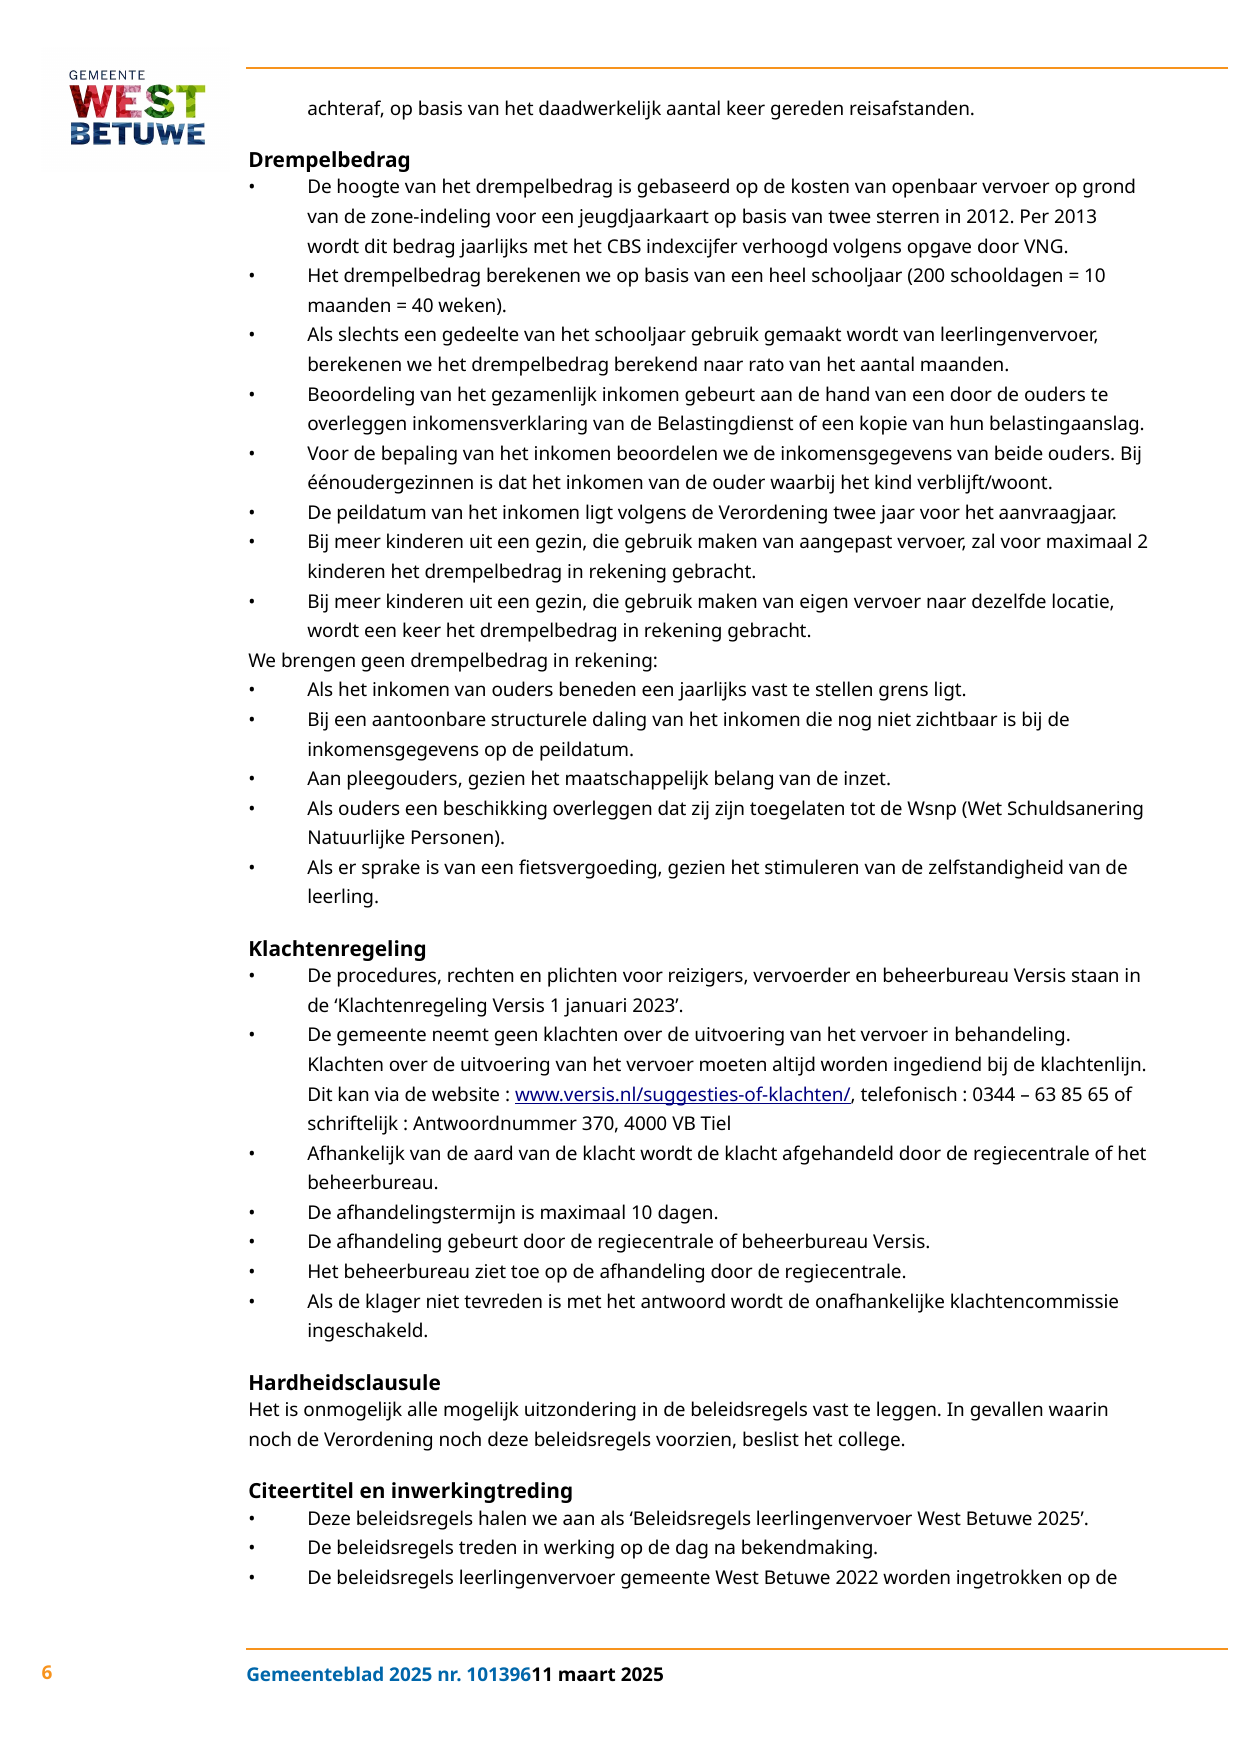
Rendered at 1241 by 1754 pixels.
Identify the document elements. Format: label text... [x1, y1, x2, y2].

list De beleidsregels treden in werking op de dag na bekendmaking. [248, 1534, 1152, 1560]
picture [41, 47, 231, 172]
list De peildatum van het inkomen ligt volgens de Verordening twee jaar voor het aanvraagjaar. [248, 499, 1152, 525]
list De gemeente neemt geen klachten over de uitvoering van het vervoer in behandeling. Klachten over de uitvoering van het vervoer moeten altijd worden ingediend bij de klachtenlijn. Dit kan via de website : www.versis.nl/suggesties-of-klachten/, telefonisch : 0344 – 63 85 65 of schriftelijk : Antwoordnummer 370, 4000 VB Tiel [248, 1022, 1152, 1136]
list De procedures, rechten en plichten voor reizigers, vervoerder en beheerbureau Versis staan in de ‘Klachtenregeling Versis 1 januari 2023’. [248, 962, 1152, 1018]
list De afhandelingstermijn is maximaal 10 dagen. [248, 1199, 1152, 1225]
text Het is onmogelijk alle mogelijk uitzondering in de beleidsregels vast te leggen. In gevallen waarin noch de Verordening noch deze beleidsregels voorzien, beslist het college. [248, 1396, 1152, 1452]
list Bij meer kinderen uit een gezin, die gebruik maken van eigen vervoer naar dezelfde locatie, wordt een keer het drempelbedrag in rekening gebracht. [248, 588, 1152, 643]
list Als er sprake is van een fietsvergoeding, gezien het stimuleren van de zelfstandigheid van de leerling. [248, 854, 1152, 909]
list De afhandeling gebeurt door de regiecentrale of beheerbureau Versis. [248, 1229, 1152, 1254]
list Beoordeling van het gezamenlijk inkomen gebeurt aan de hand van een door de ouders te overleggen inkomensverklaring van de Belastingdienst of een kopie van hun belastingaanslag. [248, 381, 1152, 436]
list De beleidsregels leerlingenvervoer gemeente West Betuwe 2022 worden ingetrokken op de [248, 1564, 1152, 1590]
list Als het inkomen van ouders beneden een jaarlijks vast te stellen grens ligt. [248, 677, 1152, 702]
list Afhankelijk van de aard van de klacht wordt de klacht afgehandeld door de regiecentrale of het beheerbureau. [248, 1140, 1152, 1195]
list Bij een aantoonbare structurele daling van het inkomen die nog niet zichtbaar is bij de inkomensgegevens op de peildatum. [248, 706, 1152, 761]
list achteraf, op basis van het daadwerkelijk aantal keer gereden reisafstanden. [248, 95, 1152, 121]
list Het beheerbureau ziet toe op de afhandeling door de regiecentrale. [248, 1258, 1152, 1284]
list De hoogte van het drempelbedrag is gebaseerd op de kosten van openbaar vervoer op grond van de zone-indeling voor een jeugdjaarkaart op basis van twee sterren in 2012. Per 2013 wordt dit bedrag jaarlijks met het CBS indexcijfer verhoogd volgens opgave door VNG. [248, 174, 1152, 258]
list Als de klager niet tevreden is met het antwoord wordt de onafhankelijke klachtencommissie ingeschakeld. [248, 1288, 1152, 1343]
text Citeertitel en inwerkingtreding [248, 1476, 1152, 1505]
list Als ouders een beschikking overleggen dat zij zijn toegelaten tot de Wsnp (Wet Schuldsanering Natuurlijke Personen). [248, 795, 1152, 850]
list Deze beleidsregels halen we aan als ‘Beleidsregels leerlingenvervoer West Betuwe 2025’. [248, 1505, 1152, 1531]
list Aan pleegouders, gezien het maatschappelijk belang van de inzet. [248, 765, 1152, 791]
list Bij meer kinderen uit een gezin, die gebruik maken van aangepast vervoer, zal voor maximaal 2 kinderen het drempelbedrag in rekening gebracht. [248, 529, 1152, 584]
text We brengen geen drempelbedrag in rekening: [248, 647, 1152, 673]
text Klachtenregeling [248, 934, 1152, 962]
text Hardheidsclausule [248, 1368, 1152, 1396]
text Drempelbedrag [248, 145, 1152, 174]
list Als slechts een gedeelte van het schooljaar gebruik gemaakt wordt van leerlingenvervoer, berekenen we het drempelbedrag berekend naar rato van het aantal maanden. [248, 322, 1152, 377]
list Het drempelbedrag berekenen we op basis van een heel schooljaar (200 schooldagen = 10 maanden = 40 weken). [248, 262, 1152, 318]
list Voor de bepaling van het inkomen beoordelen we de inkomensgegevens van beide ouders. Bij éénoudergezinnen is dat het inkomen van de ouder waarbij het kind verblijft/woont. [248, 440, 1152, 495]
